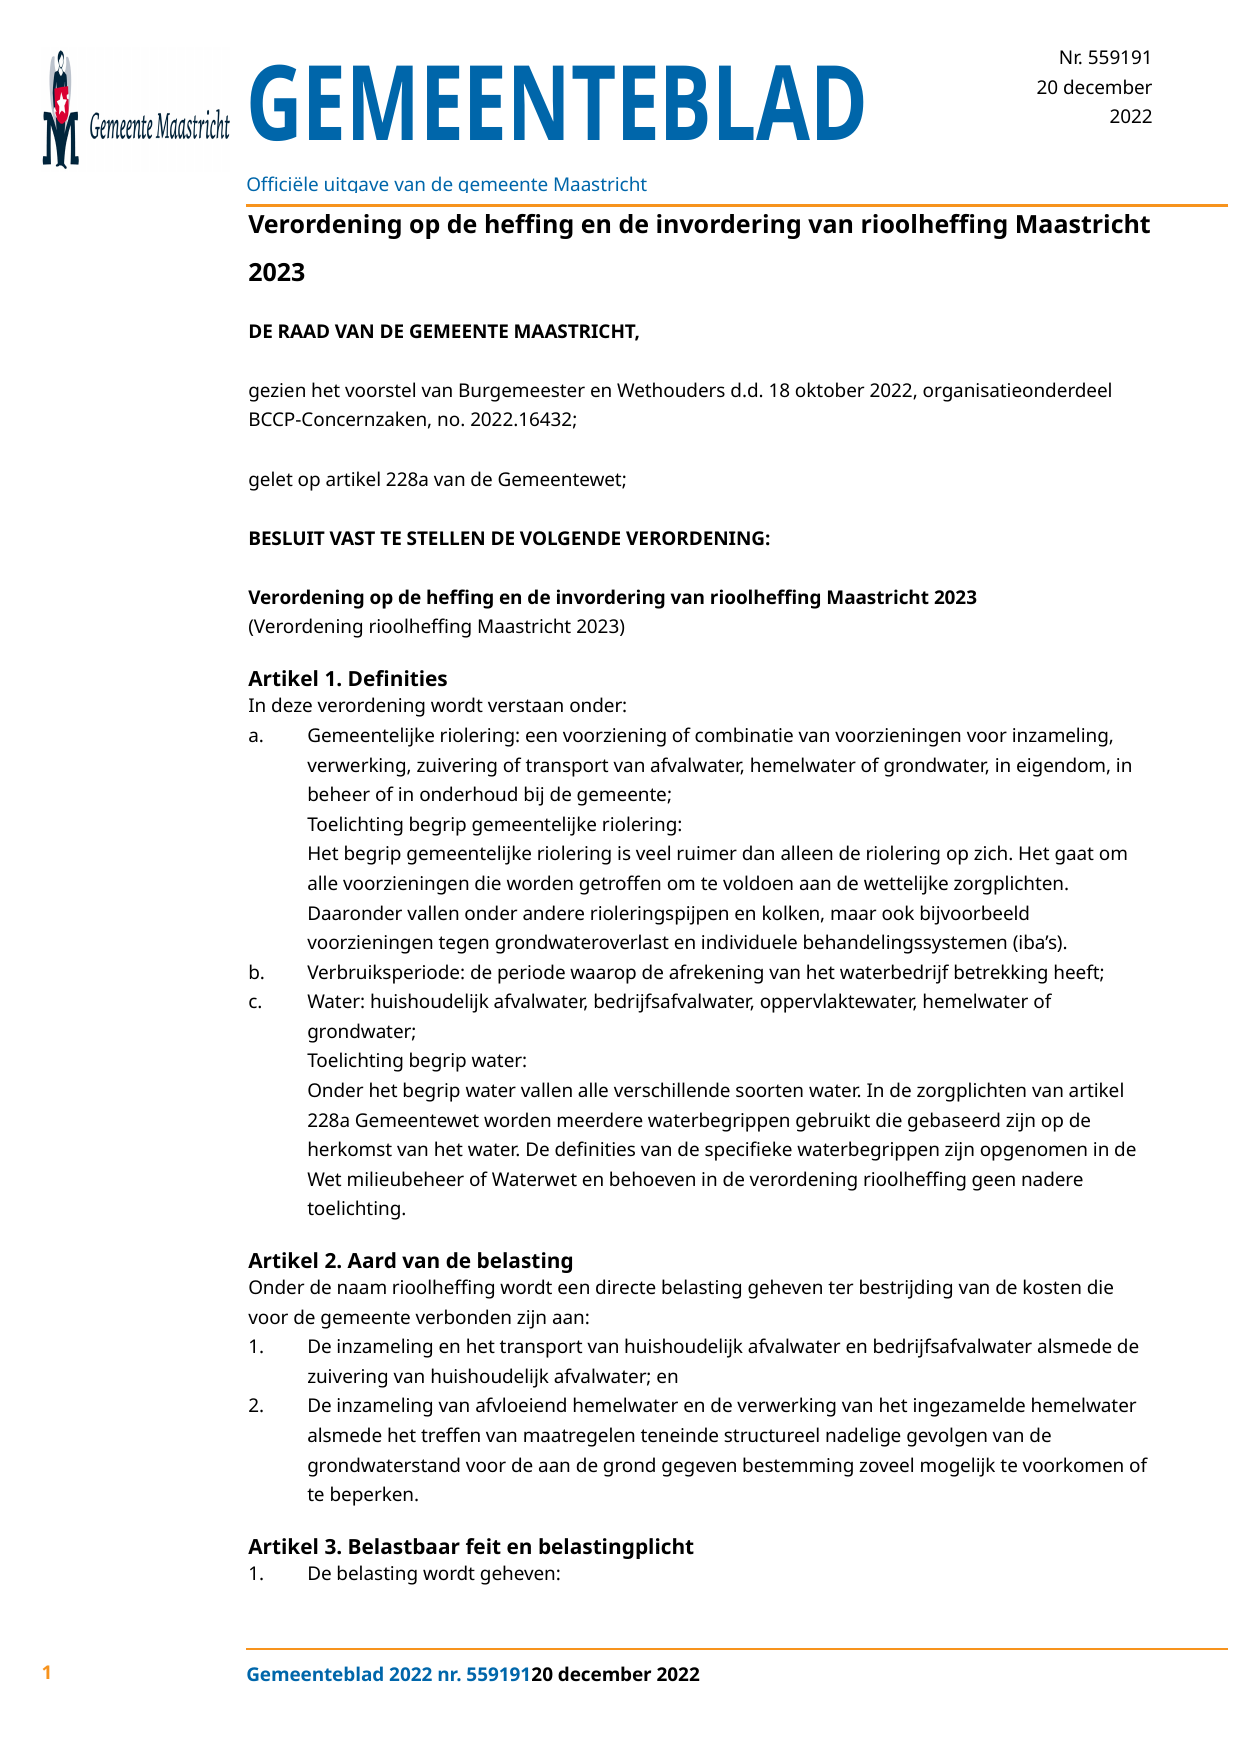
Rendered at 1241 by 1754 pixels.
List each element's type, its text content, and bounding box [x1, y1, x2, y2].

text (Verordening rioolheffing Maastricht 2023) [248, 614, 1152, 639]
text gezien het voorstel van Burgemeester en Wethouders d.d. 18 oktober 2022, organisatieonderdeel BCCP-Concernzaken, no. 2022.16432; [248, 377, 1152, 432]
text BESLUIT VAST TE STELLEN DE VOLGENDE VERORDENING: [248, 525, 1152, 551]
text Verordening op de heffing en de invordering van rioolheffing Maastricht 2023 [248, 584, 1152, 610]
list Verbruiksperiode: de periode waarop de afrekening van het waterbedrijf betrekking heeft; [248, 959, 1152, 984]
list Onder het begrip water vallen alle verschillende soorten water. In de zorgplichten van artikel 228a Gemeentewet worden meerdere waterbegrippen gebruikt die gebaseerd zijn op de herkomst van het water. De definities van de specifieke waterbegrippen zijn opgenomen in de Wet milieubeheer of Waterwet en behoeven in de verordening rioolheffing geen nadere toelichting. [248, 1077, 1152, 1221]
text In deze verordening wordt verstaan onder: [248, 693, 1152, 718]
list Toelichting begrip water: [248, 1048, 1152, 1073]
list Gemeentelijke riolering: een voorziening of combinatie van voorzieningen voor inzameling, verwerking, zuivering of transport van afvalwater, hemelwater of grondwater, in eigendom, in beheer of in onderhoud bij de gemeente; [248, 722, 1152, 807]
text Artikel 3. Belastbaar feit en belastingplicht [248, 1532, 1152, 1560]
text Artikel 2. Aard van de belasting [248, 1246, 1152, 1274]
list Water: huishoudelijk afvalwater, bedrijfsafvalwater, oppervlaktewater, hemelwater of grondwater; [248, 988, 1152, 1044]
text Onder de naam rioolheffing wordt een directe belasting geheven ter bestrijding van de kosten die voor de gemeente verbonden zijn aan: [248, 1274, 1152, 1330]
text Verordening op de heffing en de invordering van rioolheffing Maastricht 2023 [248, 207, 1152, 288]
list De inzameling en het transport van huishoudelijk afvalwater en bedrijfsafvalwater alsmede de zuivering van huishoudelijk afvalwater; en [248, 1333, 1152, 1389]
picture [41, 47, 231, 172]
text Artikel 1. Definities [248, 664, 1152, 693]
text gelet op artikel 228a van de Gemeentewet; [248, 466, 1152, 492]
list Het begrip gemeentelijke riolering is veel ruimer dan alleen de riolering op zich. Het gaat om alle voorzieningen die worden getroffen om te voldoen aan de wettelijke zorgplichten. Daaronder vallen onder andere rioleringspijpen en kolken, maar ook bijvoorbeeld voorzieningen tegen grondwateroverlast en individuele behandelingssystemen (iba’s). [248, 841, 1152, 955]
list De belasting wordt geheven: [248, 1560, 1152, 1586]
list De inzameling van afvloeiend hemelwater en de verwerking van het ingezamelde hemelwater alsmede het treffen van maatregelen teneinde structureel nadelige gevolgen van de grondwaterstand voor de aan de grond gegeven bestemming zoveel mogelijk te voorkomen of te beperken. [248, 1393, 1152, 1507]
list Toelichting begrip gemeentelijke riolering: [248, 811, 1152, 837]
text DE RAAD VAN DE GEMEENTE MAASTRICHT, [248, 318, 1152, 344]
